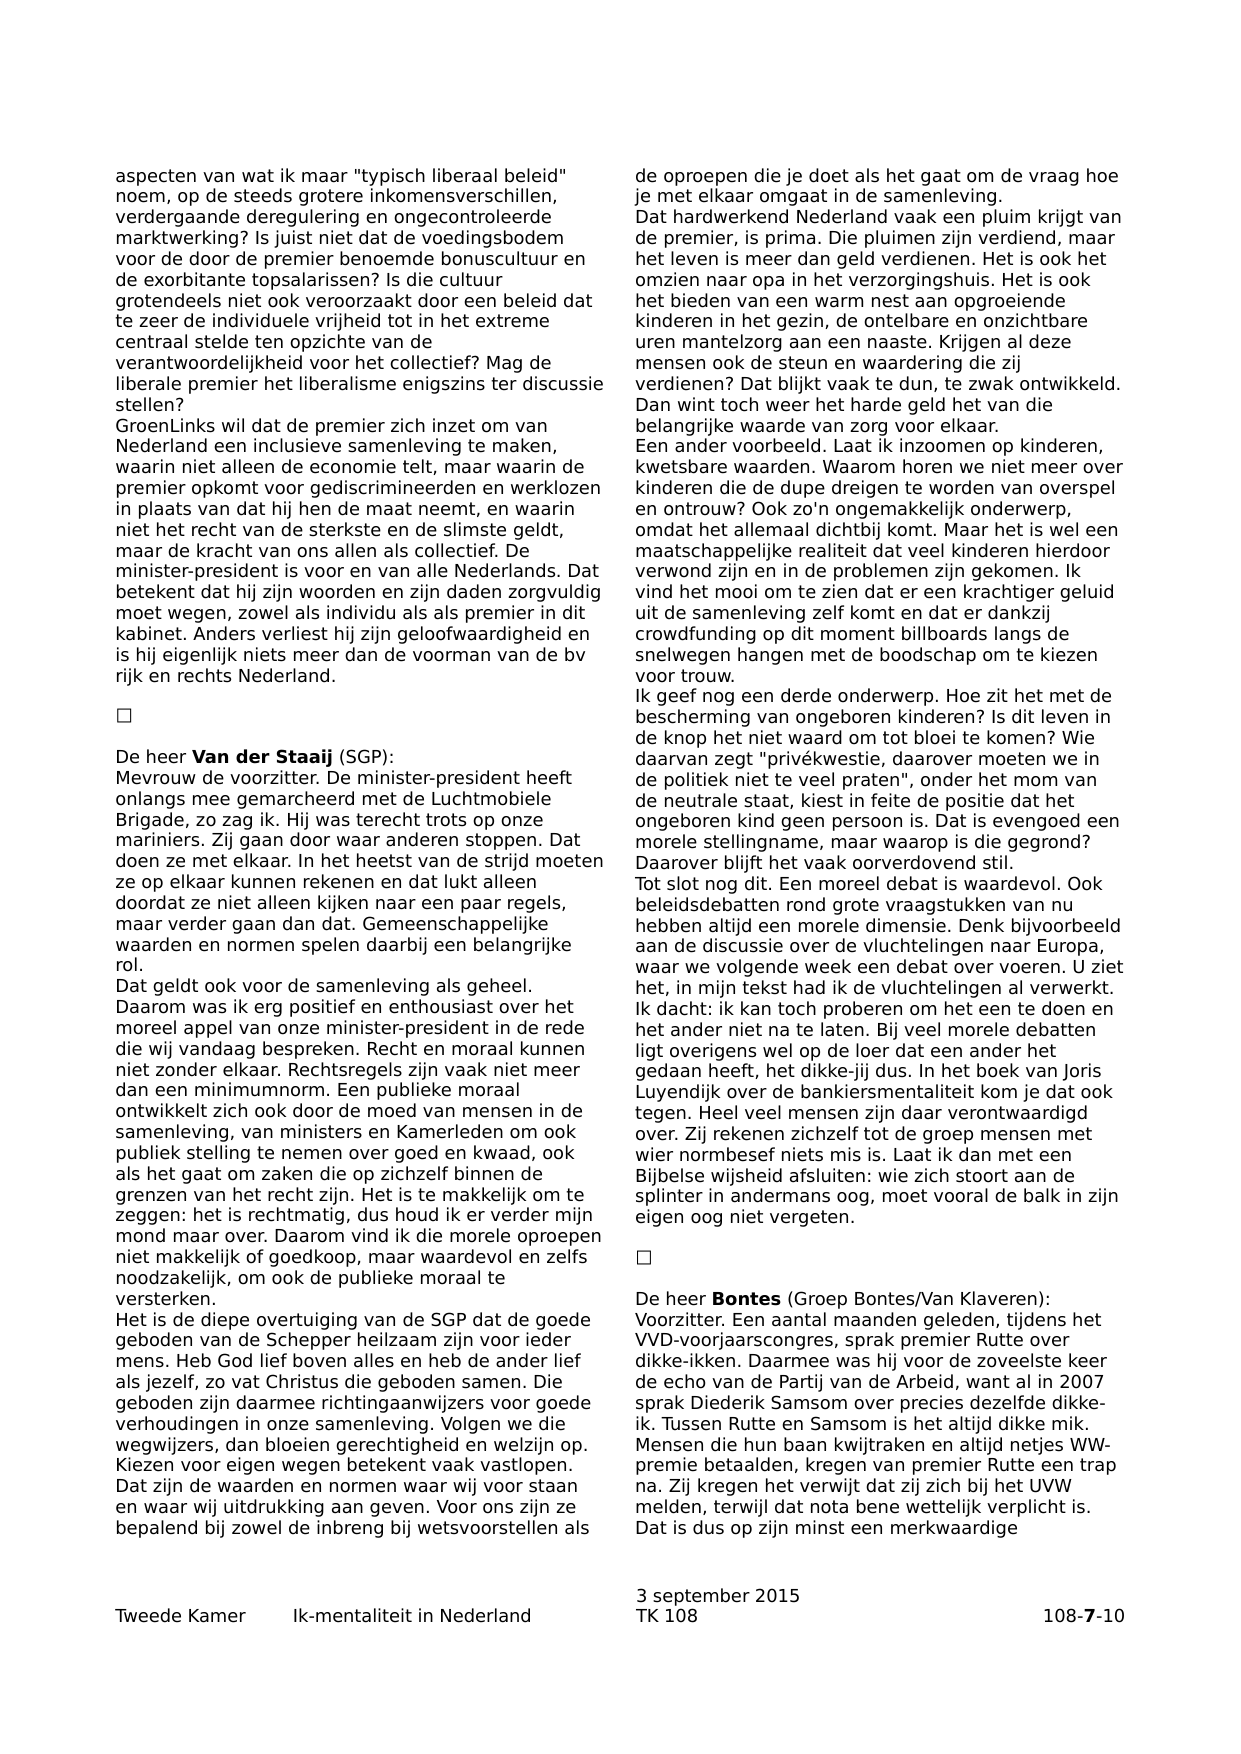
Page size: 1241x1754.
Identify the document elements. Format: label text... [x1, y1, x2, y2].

text Tot slot nog dit. Een moreel debat is waardevol. Ook beleidsdebatten rond grote vraagstukken van nu hebben altijd een morele dimensie. Denk bijvoorbeeld aan de discussie over de vluchtelingen naar Europa, waar we volgende week een debat over voeren. U ziet het, in mijn tekst had ik de vluchtelingen al verwerkt. Ik dacht: ik kan toch proberen om het een te doen en het ander niet na te laten. Bij veel morele debatten ligt overigens wel op de loer dat een ander het gedaan heeft, het dikke-jij dus. In het boek van Joris Luyendijk over de bankiersmentaliteit kom je dat ook tegen. Heel veel mensen zijn daar verontwaardigd over. Zij rekenen zichzelf tot de groep mensen met wier normbesef niets mis is. Laat ik dan met een Bijbelse wijsheid afsluiten: wie zich stoort aan de splinter in andermans oog, moet vooral de balk in zijn eigen oog niet vergeten. [635, 874, 1125, 1228]
text aspecten van wat ik maar "typisch liberaal beleid" noem, op de steeds grotere inkomensverschillen, verdergaande deregulering en ongecontroleerde marktwerking? Is juist niet dat de voedingsbodem voor de door de premier benoemde bonuscultuur en de exorbitante topsalarissen? Is die cultuur grotendeels niet ook veroorzaakt door een beleid dat te zeer de individuele vrijheid tot in het extreme centraal stelde ten opzichte van de verantwoordelijkheid voor het collectief? Mag de liberale premier het liberalisme enigszins ter discussie stellen? [115, 165, 605, 415]
text de oproepen die je doet als het gaat om de vraag hoe je met elkaar omgaat in de samenleving. [635, 165, 1125, 207]
text De heer Bontes (Groep Bontes/Van Klaveren): [635, 1288, 1125, 1309]
text Een ander voorbeeld. Laat ik inzoomen op kinderen, kwetsbare waarden. Waarom horen we niet meer over kinderen die de dupe dreigen te worden van overspel en ontrouw? Ook zo'n ongemakkelijk onderwerp, omdat het allemaal dichtbij komt. Maar het is wel een maatschappelijke realiteit dat veel kinderen hierdoor verwond zijn en in de problemen zijn gekomen. Ik vind het mooi om te zien dat er een krachtiger geluid uit de samenleving zelf komt en dat er dankzij crowdfunding op dit moment billboards langs de snelwegen hangen met de boodschap om te kiezen voor trouw. [635, 436, 1125, 686]
text Dat geldt ook voor de samenleving als geheel. Daarom was ik erg positief en enthousiast over het moreel appel van onze minister-president in de rede die wij vandaag bespreken. Recht en moraal kunnen niet zonder elkaar. Rechtsregels zijn vaak niet meer dan een minimumnorm. Een publieke moraal ontwikkelt zich ook door de moed van mensen in de samenleving, van ministers en Kamerleden om ook publiek stelling te nemen over goed en kwaad, ook als het gaat om zaken die op zichzelf binnen de grenzen van het recht zijn. Het is te makkelijk om te zeggen: het is rechtmatig, dus houd ik er verder mijn mond maar over. Daarom vind ik die morele oproepen niet makkelijk of goedkoop, maar waardevol en zelfs noodzakelijk, om ook de publieke moraal te versterken. [115, 976, 605, 1309]
text Het is de diepe overtuiging van de SGP dat de goede geboden van de Schepper heilzaam zijn voor ieder mens. Heb God lief boven alles en heb de ander lief als jezelf, zo vat Christus die geboden samen. Die geboden zijn daarmee richtingaanwijzers voor goede verhoudingen in onze samenleving. Volgen we die wegwijzers, dan bloeien gerechtigheid en welzijn op. Kiezen voor eigen wegen betekent vaak vastlopen. Dat zijn de waarden en normen waar wij voor staan en waar wij uitdrukking aan geven. Voor ons zijn ze bepalend bij zowel de inbreng bij wetsvoorstellen als [115, 1309, 605, 1538]
text Ik geef nog een derde onderwerp. Hoe zit het met de bescherming van ongeboren kinderen? Is dit leven in de knop het niet waard om tot bloei te komen? Wie daarvan zegt "privékwestie, daarover moeten we in de politiek niet te veel praten", onder het mom van de neutrale staat, kiest in feite de positie dat het ongeboren kind geen persoon is. Dat is evengoed een morele stellingname, maar waarop is die gegrond? Daarover blijft het vaak oorverdovend stil. [635, 686, 1125, 874]
text Mevrouw de voorzitter. De minister-president heeft onlangs mee gemarcheerd met de Luchtmobiele Brigade, zo zag ik. Hij was terecht trots op onze mariniers. Zij gaan door waar anderen stoppen. Dat doen ze met elkaar. In het heetst van de strijd moeten ze op elkaar kunnen rekenen en dat lukt alleen doordat ze niet alleen kijken naar een paar regels, maar verder gaan dan dat. Gemeenschappelijke waarden en normen spelen daarbij een belangrijke rol. [115, 768, 605, 976]
text Dat hardwerkend Nederland vaak een pluim krijgt van de premier, is prima. Die pluimen zijn verdiend, maar het leven is meer dan geld verdienen. Het is ook het omzien naar opa in het verzorgingshuis. Het is ook het bieden van een warm nest aan opgroeiende kinderen in het gezin, de ontelbare en onzichtbare uren mantelzorg aan een naaste. Krijgen al deze mensen ook de steun en waardering die zij verdienen? Dat blijkt vaak te dun, te zwak ontwikkeld. Dan wint toch weer het harde geld het van die belangrijke waarde van zorg voor elkaar. [635, 207, 1125, 436]
text Voorzitter. Een aantal maanden geleden, tijdens het VVD-voorjaarscongres, sprak premier Rutte over dikke-ikken. Daarmee was hij voor de zoveelste keer de echo van de Partij van de Arbeid, want al in 2007 sprak Diederik Samsom over precies dezelfde dikke-ik. Tussen Rutte en Samsom is het altijd dikke mik. [635, 1309, 1125, 1434]
text GroenLinks wil dat de premier zich inzet om van Nederland een inclusieve samenleving te maken, waarin niet alleen de economie telt, maar waarin de premier opkomt voor gediscrimineerden en werklozen in plaats van dat hij hen de maat neemt, en waarin niet het recht van de sterkste en de slimste geldt, maar de kracht van ons allen als collectief. De minister-president is voor en van alle Nederlands. Dat betekent dat hij zijn woorden en zijn daden zorgvuldig moet wegen, zowel als individu als als premier in dit kabinet. Anders verliest hij zijn geloofwaardigheid en is hij eigenlijk niets meer dan de voorman van de bv rijk en rechts Nederland. [115, 415, 605, 686]
text De heer Van der Staaij (SGP): [115, 747, 605, 768]
text ⬜ [635, 1248, 1125, 1268]
text ⬜ [115, 706, 605, 727]
text Mensen die hun baan kwijtraken en altijd netjes WW-premie betaalden, kregen van premier Rutte een trap na. Zij kregen het verwijt dat zij zich bij het UVW melden, terwijl dat nota bene wettelijk verplicht is. Dat is dus op zijn minst een merkwaardige [635, 1434, 1125, 1538]
